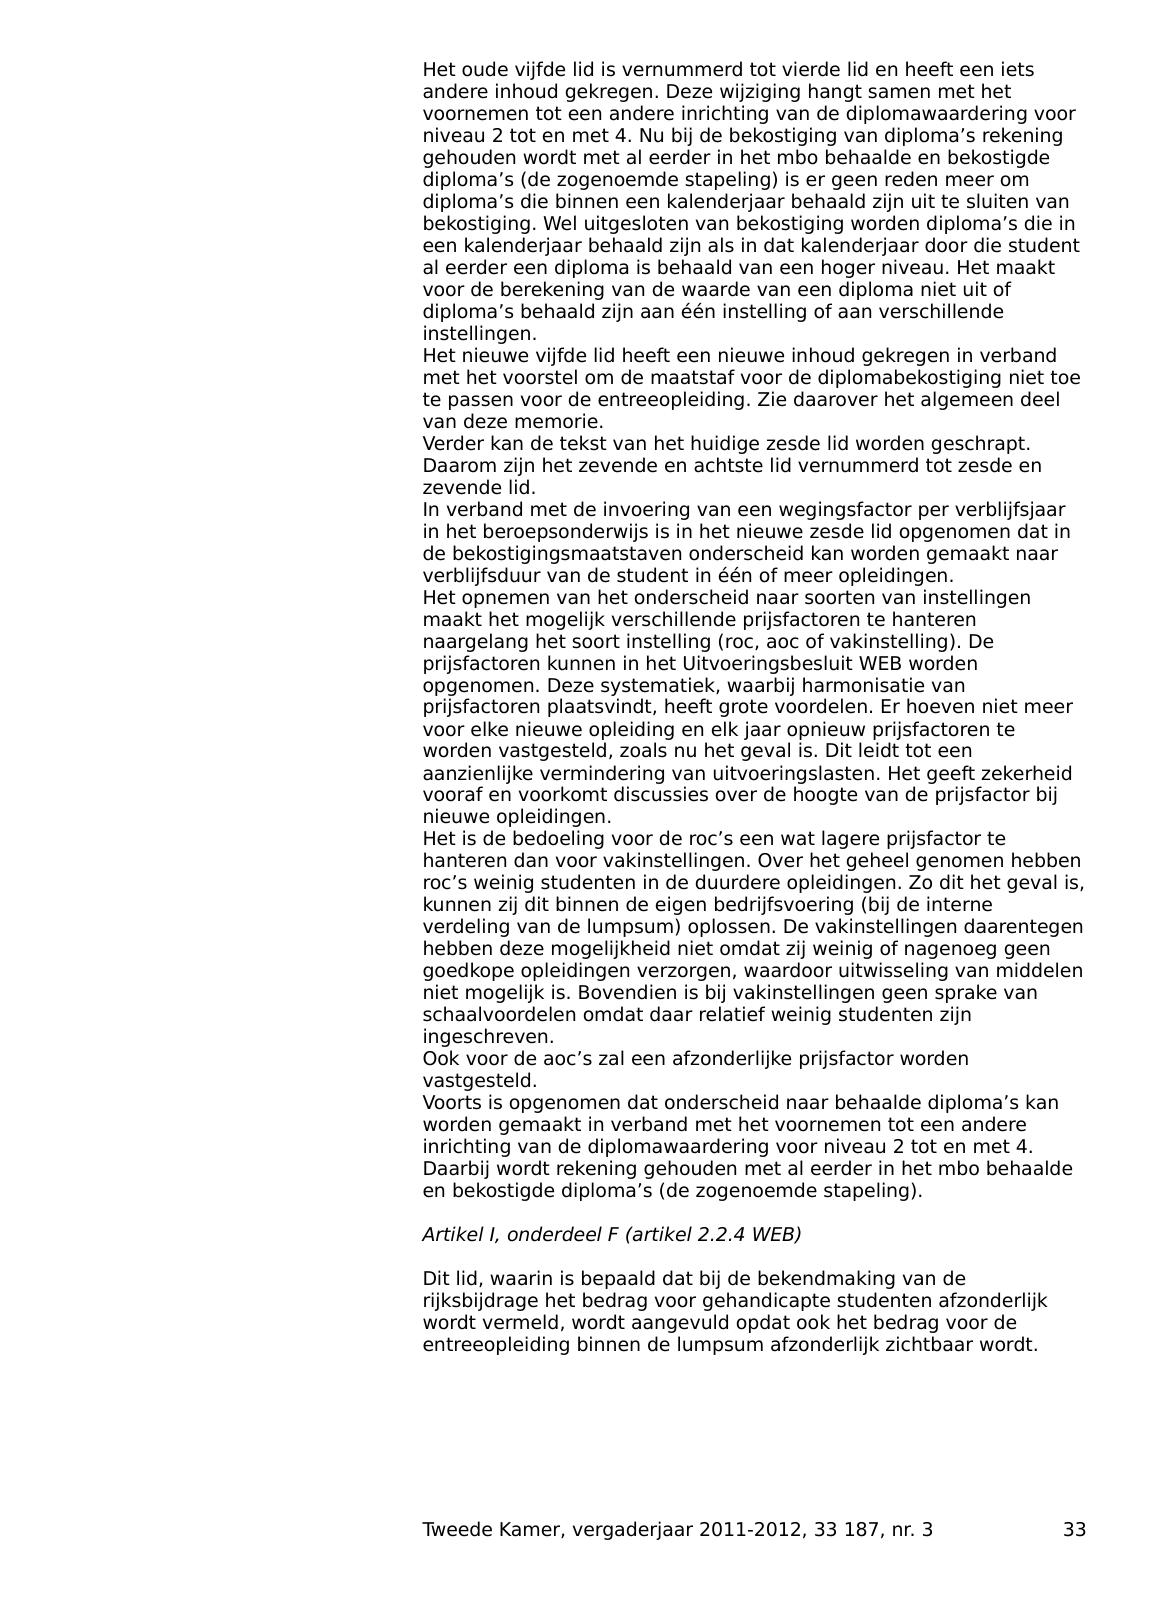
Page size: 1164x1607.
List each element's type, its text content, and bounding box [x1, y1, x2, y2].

text Het is de bedoeling voor de roc’s een wat lagere prijsfactor te hanteren dan voor vakinstellingen. Over het geheel genomen hebben roc’s weinig studenten in de duurdere opleidingen. Zo dit het geval is, kunnen zij dit binnen de eigen bedrijfsvoering (bij de interne verdeling van de lumpsum) oplossen. De vakinstellingen daarentegen hebben deze mogelijkheid niet omdat zij weinig of nagenoeg geen goedkope opleidingen verzorgen, waardoor uitwisseling van middelen niet mogelijk is. Bovendien is bij vakinstellingen geen sprake van schaalvoordelen omdat daar relatief weinig studenten zijn ingeschreven. [422, 828, 1087, 1048]
subtitle Artikel I, onderdeel F (artikel 2.2.4 WEB) [422, 1224, 1087, 1246]
text Het oude vijfde lid is vernummerd tot vierde lid en heeft een iets andere inhoud gekregen. Deze wijziging hangt samen met het voornemen tot een andere inrichting van de diplomawaardering voor niveau 2 tot en met 4. Nu bij de bekostiging van diploma’s rekening gehouden wordt met al eerder in het mbo behaalde en bekostigde diploma’s (de zogenoemde stapeling) is er geen reden meer om diploma’s die binnen een kalenderjaar behaald zijn uit te sluiten van bekostiging. Wel uitgesloten van bekostiging worden diploma’s die in een kalenderjaar behaald zijn als in dat kalenderjaar door die student al eerder een diploma is behaald van een hoger niveau. Het maakt voor de berekening van de waarde van een diploma niet uit of diploma’s behaald zijn aan één instelling of aan verschillende instellingen. [422, 59, 1087, 345]
text Het nieuwe vijfde lid heeft een nieuwe inhoud gekregen in verband met het voorstel om de maatstaf voor de diplomabekostiging niet toe te passen voor de entreeopleiding. Zie daarover het algemeen deel van deze memorie. [422, 345, 1087, 433]
text Ook voor de aoc’s zal een afzonderlijke prijsfactor worden vastgesteld. [422, 1048, 1087, 1092]
text Het opnemen van het onderscheid naar soorten van instellingen maakt het mogelijk verschillende prijsfactoren te hanteren naargelang het soort instelling (roc, aoc of vakinstelling). De prijsfactoren kunnen in het Uitvoeringsbesluit WEB worden opgenomen. Deze systematiek, waarbij harmonisatie van prijsfactoren plaatsvindt, heeft grote voordelen. Er hoeven niet meer voor elke nieuwe opleiding en elk jaar opnieuw prijsfactoren te worden vastgesteld, zoals nu het geval is. Dit leidt tot een aanzienlijke vermindering van uitvoeringslasten. Het geeft zekerheid vooraf en voorkomt discussies over de hoogte van de prijsfactor bij nieuwe opleidingen. [422, 587, 1087, 828]
text Voorts is opgenomen dat onderscheid naar behaalde diploma’s kan worden gemaakt in verband met het voornemen tot een andere inrichting van de diplomawaardering voor niveau 2 tot en met 4. Daarbij wordt rekening gehouden met al eerder in het mbo behaalde en bekostigde diploma’s (de zogenoemde stapeling). [422, 1092, 1087, 1202]
text Verder kan de tekst van het huidige zesde lid worden geschrapt. Daarom zijn het zevende en achtste lid vernummerd tot zesde en zevende lid. [422, 433, 1087, 499]
text Dit lid, waarin is bepaald dat bij de bekendmaking van de rijksbijdrage het bedrag voor gehandicapte studenten afzonderlijk wordt vermeld, wordt aangevuld opdat ook het bedrag voor de entreeopleiding binnen de lumpsum afzonderlijk zichtbaar wordt. [422, 1268, 1087, 1356]
text In verband met de invoering van een wegingsfactor per verblijfsjaar in het beroepsonderwijs is in het nieuwe zesde lid opgenomen dat in de bekostigingsmaatstaven onderscheid kan worden gemaakt naar verblijfsduur van de student in één of meer opleidingen. [422, 499, 1087, 587]
